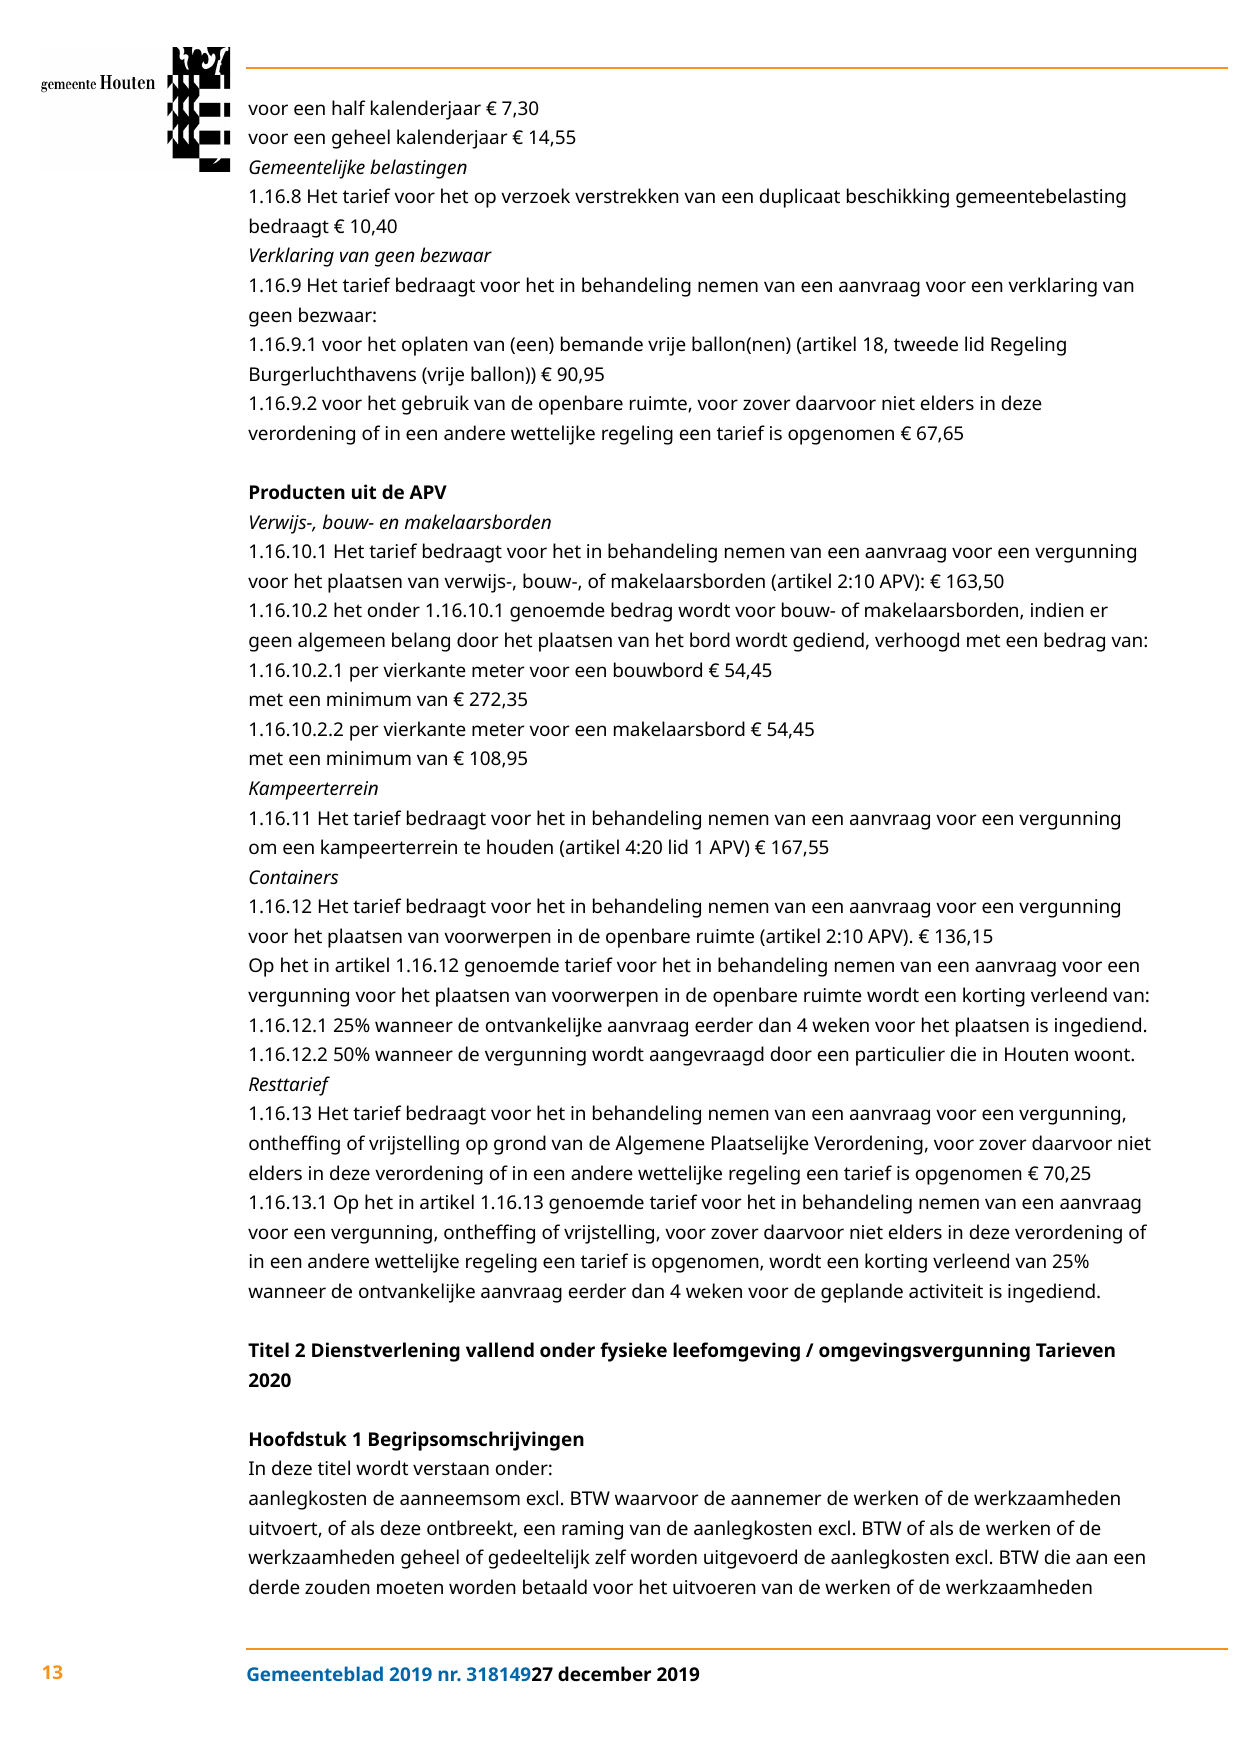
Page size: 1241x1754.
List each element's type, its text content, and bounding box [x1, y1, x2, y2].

text Gemeentelijke belastingen [248, 154, 1152, 180]
text Resttarief [248, 1071, 1152, 1097]
text Op het in artikel 1.16.12 genoemde tarief voor het in behandeling nemen van een aanvraag voor een vergunning voor het plaatsen van voorwerpen in de openbare ruimte wordt een korting verleend van: [248, 953, 1152, 1008]
text Kampeerterrein [248, 775, 1152, 801]
text aanlegkosten de aanneemsom excl. BTW waarvoor de aannemer de werken of de werkzaamheden uitvoert, of als deze ontbreekt, een raming van de aanlegkosten excl. BTW of als de werken of de werkzaamheden geheel of gedeeltelijk zelf worden uitgevoerd de aanlegkosten excl. BTW die aan een derde zouden moeten worden betaald voor het uitvoeren van de werken of de werkzaamheden [248, 1485, 1152, 1600]
text 1.16.12.1 25% wanneer de ontvankelijke aanvraag eerder dan 4 weken voor het plaatsen is ingediend. [248, 1012, 1152, 1038]
text voor een half kalenderjaar € 7,30 [248, 95, 1152, 121]
text In deze titel wordt verstaan onder: [248, 1456, 1152, 1481]
text Verwijs-, bouw- en makelaarsborden [248, 509, 1152, 535]
text Hoofdstuk 1 Begripsomschrijvingen [248, 1426, 1152, 1452]
text 1.16.9.2 voor het gebruik van de openbare ruimte, voor zover daarvoor niet elders in deze verordening of in een andere wettelijke regeling een tarief is opgenomen € 67,65 [248, 391, 1152, 446]
text met een minimum van € 272,35 [248, 686, 1152, 712]
text 1.16.12 Het tarief bedraagt voor het in behandeling nemen van een aanvraag voor een vergunning voor het plaatsen van voorwerpen in de openbare ruimte (artikel 2:10 APV). € 136,15 [248, 893, 1152, 949]
text Containers [248, 864, 1152, 890]
text 1.16.8 Het tarief voor het op verzoek verstrekken van een duplicaat beschikking gemeentebelasting bedraagt € 10,40 [248, 183, 1152, 239]
text Verklaring van geen bezwaar [248, 243, 1152, 268]
text Titel 2 Dienstverlening vallend onder fysieke leefomgeving / omgevingsvergunning Tarieven 2020 [248, 1337, 1152, 1393]
text 1.16.12.2 50% wanneer de vergunning wordt aangevraagd door een particulier die in Houten woont. [248, 1041, 1152, 1067]
text met een minimum van € 108,95 [248, 746, 1152, 771]
text 1.16.9 Het tarief bedraagt voor het in behandeling nemen van een aanvraag voor een verklaring van geen bezwaar: [248, 272, 1152, 328]
text 1.16.13 Het tarief bedraagt voor het in behandeling nemen van een aanvraag voor een vergunning, ontheffing of vrijstelling op grond van de Algemene Plaatselijke Verordening, voor zover daarvoor niet elders in deze verordening of in een andere wettelijke regeling een tarief is opgenomen € 70,25 [248, 1101, 1152, 1186]
text voor een geheel kalenderjaar € 14,55 [248, 124, 1152, 150]
text 1.16.9.1 voor het oplaten van (een) bemande vrije ballon(nen) (artikel 18, tweede lid Regeling Burgerluchthavens (vrije ballon)) € 90,95 [248, 331, 1152, 387]
picture [41, 47, 231, 172]
text 1.16.10.1 Het tarief bedraagt voor het in behandeling nemen van een aanvraag voor een vergunning voor het plaatsen van verwijs-, bouw-, of makelaarsborden (artikel 2:10 APV): € 163,50 [248, 538, 1152, 594]
text 1.16.10.2.2 per vierkante meter voor een makelaarsbord € 54,45 [248, 716, 1152, 742]
text 1.16.10.2.1 per vierkante meter voor een bouwbord € 54,45 [248, 657, 1152, 683]
text 1.16.10.2 het onder 1.16.10.1 genoemde bedrag wordt voor bouw- of makelaarsborden, indien er geen algemeen belang door het plaatsen van het bord wordt gediend, verhoogd met een bedrag van: [248, 598, 1152, 653]
text 1.16.13.1 Op het in artikel 1.16.13 genoemde tarief voor het in behandeling nemen van een aanvraag voor een vergunning, ontheffing of vrijstelling, voor zover daarvoor niet elders in deze verordening of in een andere wettelijke regeling een tarief is opgenomen, wordt een korting verleend van 25% wanneer de ontvankelijke aanvraag eerder dan 4 weken voor de geplande activiteit is ingediend. [248, 1189, 1152, 1304]
text Producten uit de APV [248, 479, 1152, 505]
text 1.16.11 Het tarief bedraagt voor het in behandeling nemen van een aanvraag voor een vergunning om een kampeerterrein te houden (artikel 4:20 lid 1 APV) € 167,55 [248, 805, 1152, 860]
